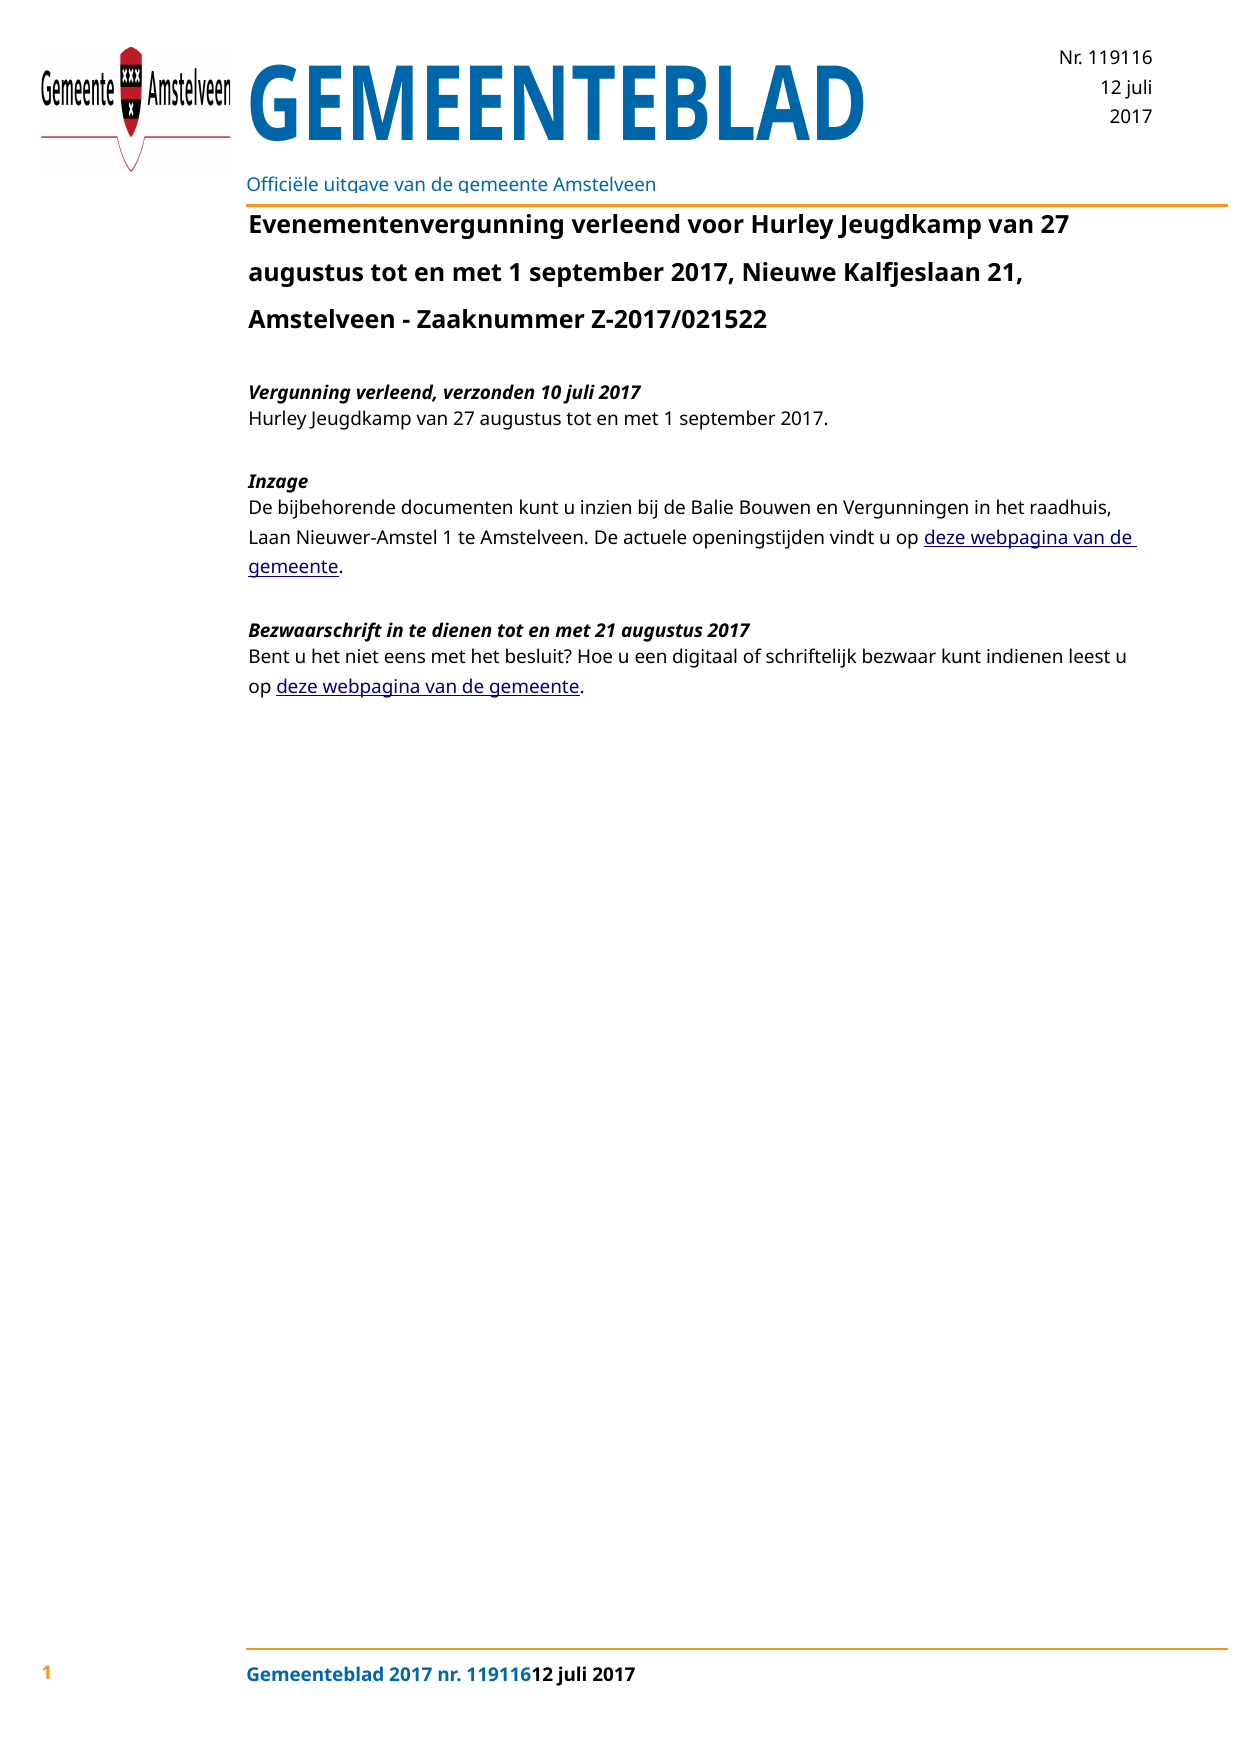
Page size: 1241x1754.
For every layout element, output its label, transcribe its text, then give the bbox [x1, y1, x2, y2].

text Bent u het niet eens met het besluit? Hoe u een digitaal of schriftelijk bezwaar kunt indienen leest u op deze webpagina van de gemeente. [248, 643, 1152, 699]
picture [41, 47, 231, 172]
text De bijbehorende documenten kunt u inzien bij de Balie Bouwen en Vergunningen in het raadhuis, Laan Nieuwer-Amstel 1 te Amstelveen. De actuele openingstijden vindt u op deze webpagina van de gemeente. [248, 494, 1152, 579]
text Evenementenvergunning verleend voor Hurley Jeugdkamp van 27 augustus tot en met 1 september 2017, Nieuwe Kalfjeslaan 21, Amstelveen - Zaaknummer Z-2017/021522 [248, 207, 1152, 336]
text Bezwaarschrift in te dienen tot en met 21 augustus 2017 [248, 618, 1152, 643]
text Hurley Jeugdkamp van 27 augustus tot en met 1 september 2017. [248, 405, 1152, 431]
text Inzage [248, 469, 1152, 494]
text Vergunning verleend, verzonden 10 juli 2017 [248, 379, 1152, 405]
